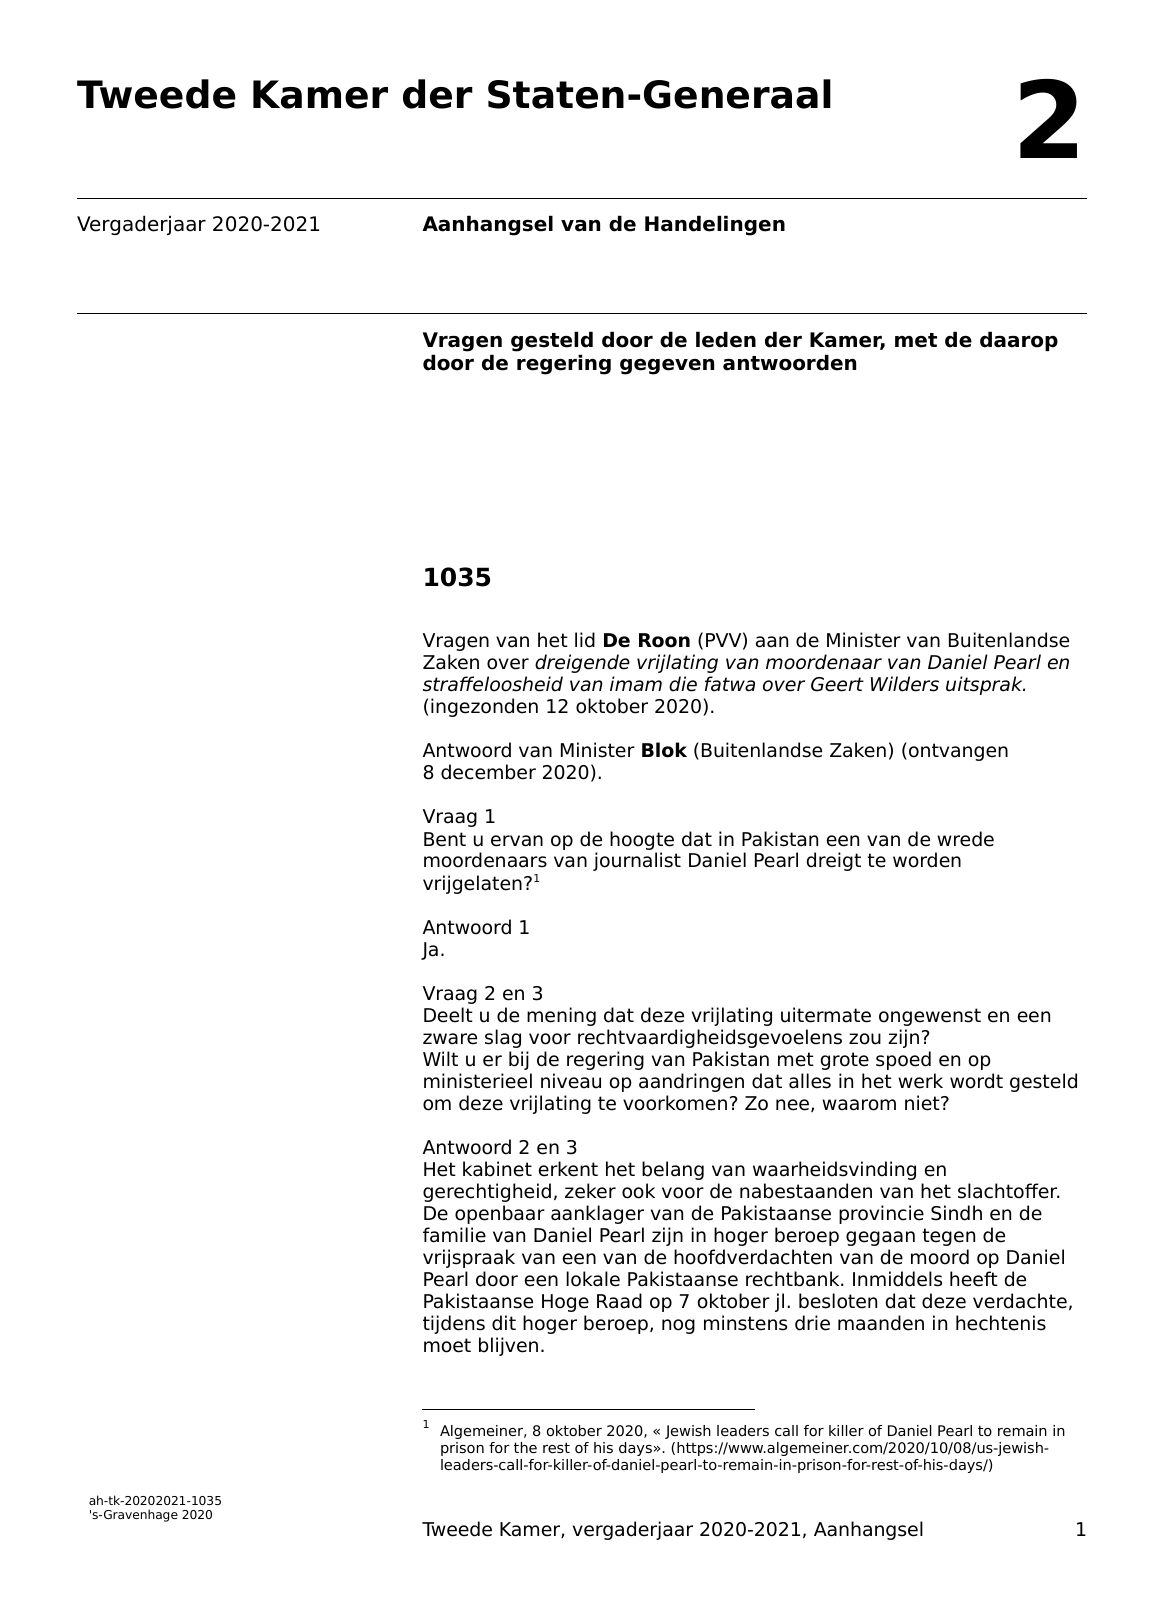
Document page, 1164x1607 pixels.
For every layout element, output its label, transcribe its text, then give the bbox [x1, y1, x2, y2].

table_cell [77, 314, 422, 375]
text Antwoord van Minister Blok (Buitenlandse Zaken) (ontvangen 8 december 2020). [422, 740, 1087, 784]
text Vraag 1 [422, 806, 1087, 828]
table_cell Vragen gesteld door de leden der Kamer, met de daarop door de regering gegeven antwoorden [422, 314, 1087, 375]
text Antwoord 2 en 3 [422, 1137, 1087, 1159]
text ah-tk-20202021-1035 [88, 1494, 323, 1508]
text Wilt u er bij de regering van Pakistan met grote spoed en op ministerieel niveau op aandringen dat alles in het werk wordt gesteld om deze vrijlating te voorkomen? Zo nee, waarom niet? [422, 1049, 1087, 1114]
text 's-Gravenhage 2020 [88, 1508, 323, 1522]
table_header 2 [886, 59, 1087, 198]
text Antwoord 1 [422, 917, 1087, 938]
text Bent u ervan op de hoogte dat in Pakistan een van de wrede moordenaars van journalist Daniel Pearl dreigt te worden vrijgelaten? [422, 828, 1087, 894]
text Vragen van het lid De Roon (PVV) aan de Minister van Buitenlandse Zaken over dreigende vrijlating van moordenaar van Daniel Pearl en straffeloosheid van imam die fatwa over Geert Wilders uitsprak. (ingezonden 12 oktober 2020). [422, 630, 1087, 718]
table_cell Vergaderjaar 2020-2021 [77, 199, 422, 313]
text De openbaar aanklager van de Pakistaanse provincie Sindh en de familie van Daniel Pearl zijn in hoger beroep gegaan tegen de vrijspraak van een van de hoofdverdachten van de moord op Daniel Pearl door een lokale Pakistaanse rechtbank. Inmiddels heeft de Pakistaanse Hoge Raad op 7 oktober jl. besloten dat deze verdachte, tijdens dit hoger beroep, nog minstens drie maanden in hechtenis moet blijven. [422, 1203, 1087, 1357]
table_cell Aanhangsel van de Handelingen [422, 199, 1087, 313]
text Ja. [422, 938, 1087, 961]
text Het kabinet erkent het belang van waarheidsvinding en gerechtigheid, zeker ook voor de nabestaanden van het slachtoffer. [422, 1159, 1087, 1203]
table_header Tweede Kamer der Staten-Generaal [77, 59, 886, 198]
text Vraag 2 en 3 [422, 983, 1087, 1005]
text Algemeiner, 8 oktober 2020, « Jewish leaders call for killer of Daniel Pearl to remain in prison for the rest of his days». (https://www.algemeiner.com/2020/10/08/us-jewish-leaders-call-for-killer-of-daniel-pearl-to-remain-in-prison-for-rest-of-his-days/) [422, 1418, 1087, 1474]
text Deelt u de mening dat deze vrijlating uitermate ongewenst en een zware slag voor rechtvaardigheidsgevoelens zou zijn? [422, 1005, 1087, 1049]
text 1035 [422, 563, 1087, 592]
